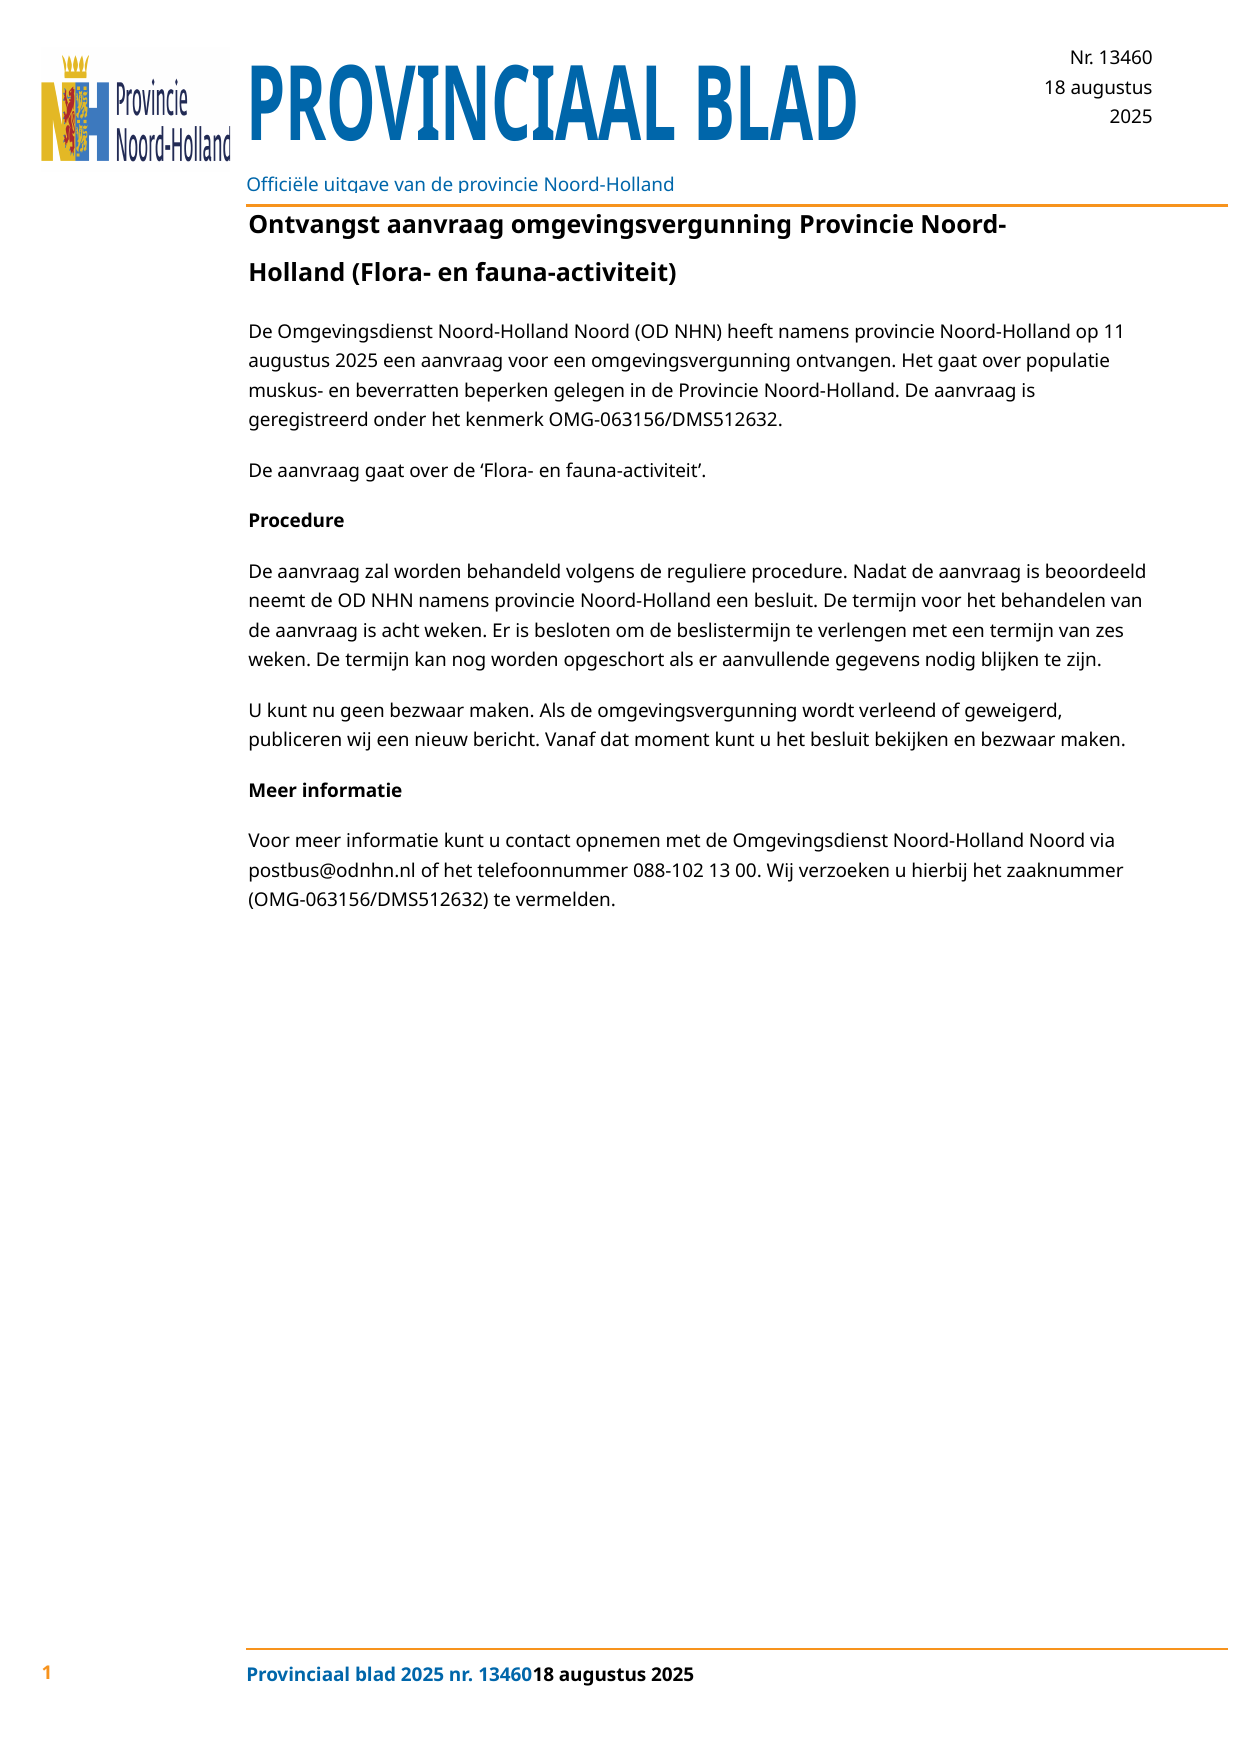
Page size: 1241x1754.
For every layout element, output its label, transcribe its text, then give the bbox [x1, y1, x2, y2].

picture [41, 47, 231, 172]
text De Omgevingsdienst Noord-Holland Noord (OD NHN) heeft namens provincie Noord-Holland op 11 augustus 2025 een aanvraag voor een omgevingsvergunning ontvangen. Het gaat over populatie muskus- en beverratten beperken gelegen in de Provincie Noord-Holland. De aanvraag is geregistreerd onder het kenmerk OMG-063156/DMS512632. [248, 318, 1152, 432]
text Meer informatie [248, 777, 1152, 803]
text De aanvraag zal worden behandeld volgens de reguliere procedure. Nadat de aanvraag is beoordeeld neemt de OD NHN namens provincie Noord-Holland een besluit. De termijn voor het behandelen van de aanvraag is acht weken. Er is besloten om de beslistermijn te verlengen met een termijn van zes weken. De termijn kan nog worden opgeschort als er aanvullende gegevens nodig blijken te zijn. [248, 558, 1152, 672]
text Voor meer informatie kunt u contact opnemen met de Omgevingsdienst Noord-Holland Noord via postbus@odnhn.nl of het telefoonnummer 088-102 13 00. Wij verzoeken u hierbij het zaaknummer (OMG-063156/DMS512632) te vermelden. [248, 827, 1152, 912]
text Procedure [248, 507, 1152, 533]
text De aanvraag gaat over de ‘Flora- en fauna-activiteit’. [248, 457, 1152, 483]
text Ontvangst aanvraag omgevingsvergunning Provincie Noord-Holland (Flora- en fauna-activiteit) [248, 207, 1152, 288]
text U kunt nu geen bezwaar maken. Als de omgevingsvergunning wordt verleend of geweigerd, publiceren wij een nieuw bericht. Vanaf dat moment kunt u het besluit bekijken en bezwaar maken. [248, 697, 1152, 752]
